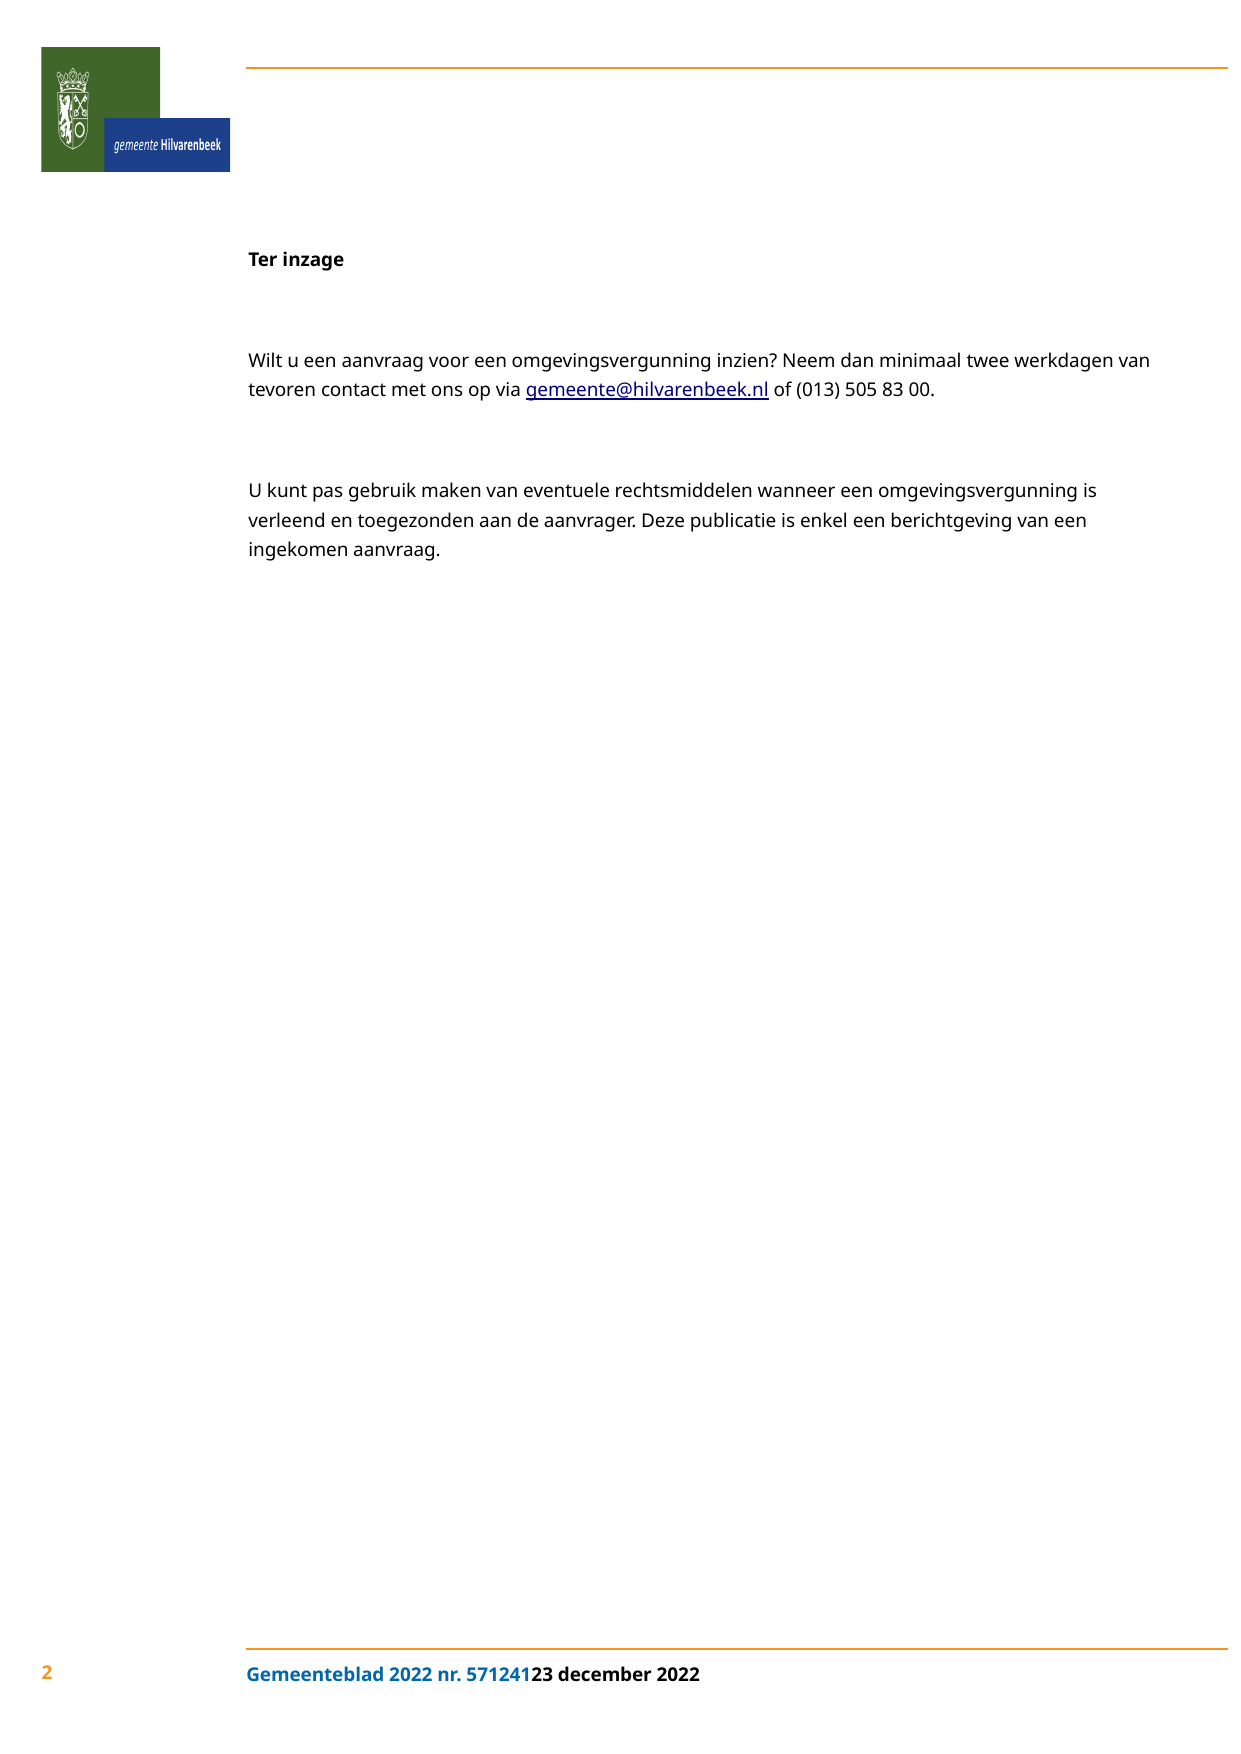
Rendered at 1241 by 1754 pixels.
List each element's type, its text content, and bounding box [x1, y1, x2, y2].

text Wilt u een aanvraag voor een omgevingsvergunning inzien? Neem dan minimaal twee werkdagen van tevoren contact met ons op via gemeente@hilvarenbeek.nl of (013) 505 83 00. [248, 347, 1152, 402]
text U kunt pas gebruik maken van eventuele rechtsmiddelen wanneer een omgevingsvergunning is verleend en toegezonden aan de aanvrager. Deze publicatie is enkel een berichtgeving van een ingekomen aanvraag. [248, 477, 1152, 562]
picture [41, 47, 231, 172]
text Ter inzage [248, 246, 1152, 272]
